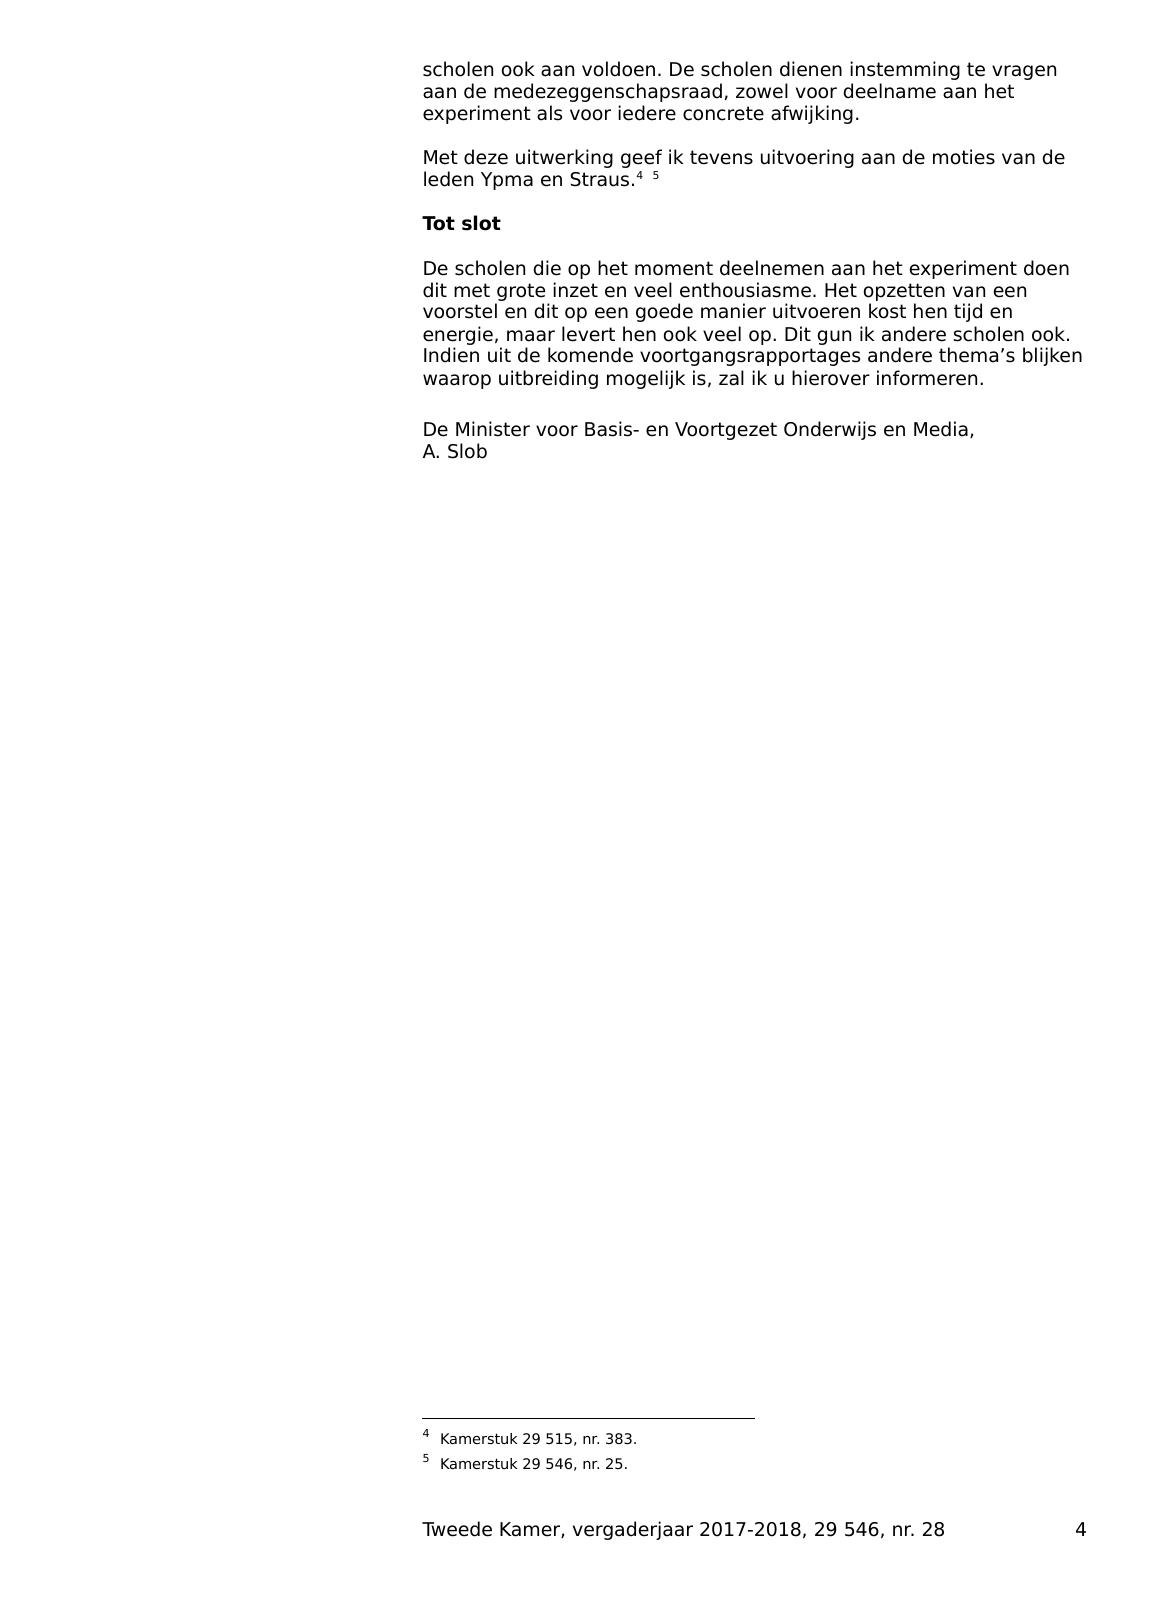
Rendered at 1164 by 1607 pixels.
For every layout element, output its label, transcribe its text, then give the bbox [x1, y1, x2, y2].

subtitle Tot slot [422, 213, 1087, 235]
text Met deze uitwerking geef ik tevens uitvoering aan de moties van de leden Ypma en Straus. [422, 147, 1087, 191]
text De Minister voor Basis- en Voortgezet Onderwijs en Media, A. Slob [422, 419, 1087, 463]
text Kamerstuk 29 546, nr. 25. [422, 1452, 1087, 1474]
text De scholen die op het moment deelnemen aan het experiment doen dit met grote inzet en veel enthousiasme. Het opzetten van een voorstel en dit op een goede manier uitvoeren kost hen tijd en energie, maar levert hen ook veel op. Dit gun ik andere scholen ook. Indien uit de komende voortgangsrapportages andere thema’s blijken waarop uitbreiding mogelijk is, zal ik u hierover informeren. [422, 257, 1087, 389]
text scholen ook aan voldoen. De scholen dienen instemming te vragen aan de medezeggenschapsraad, zowel voor deelname aan het experiment als voor iedere concrete afwijking. [422, 59, 1087, 125]
text Kamerstuk 29 515, nr. 383. [422, 1427, 1087, 1449]
